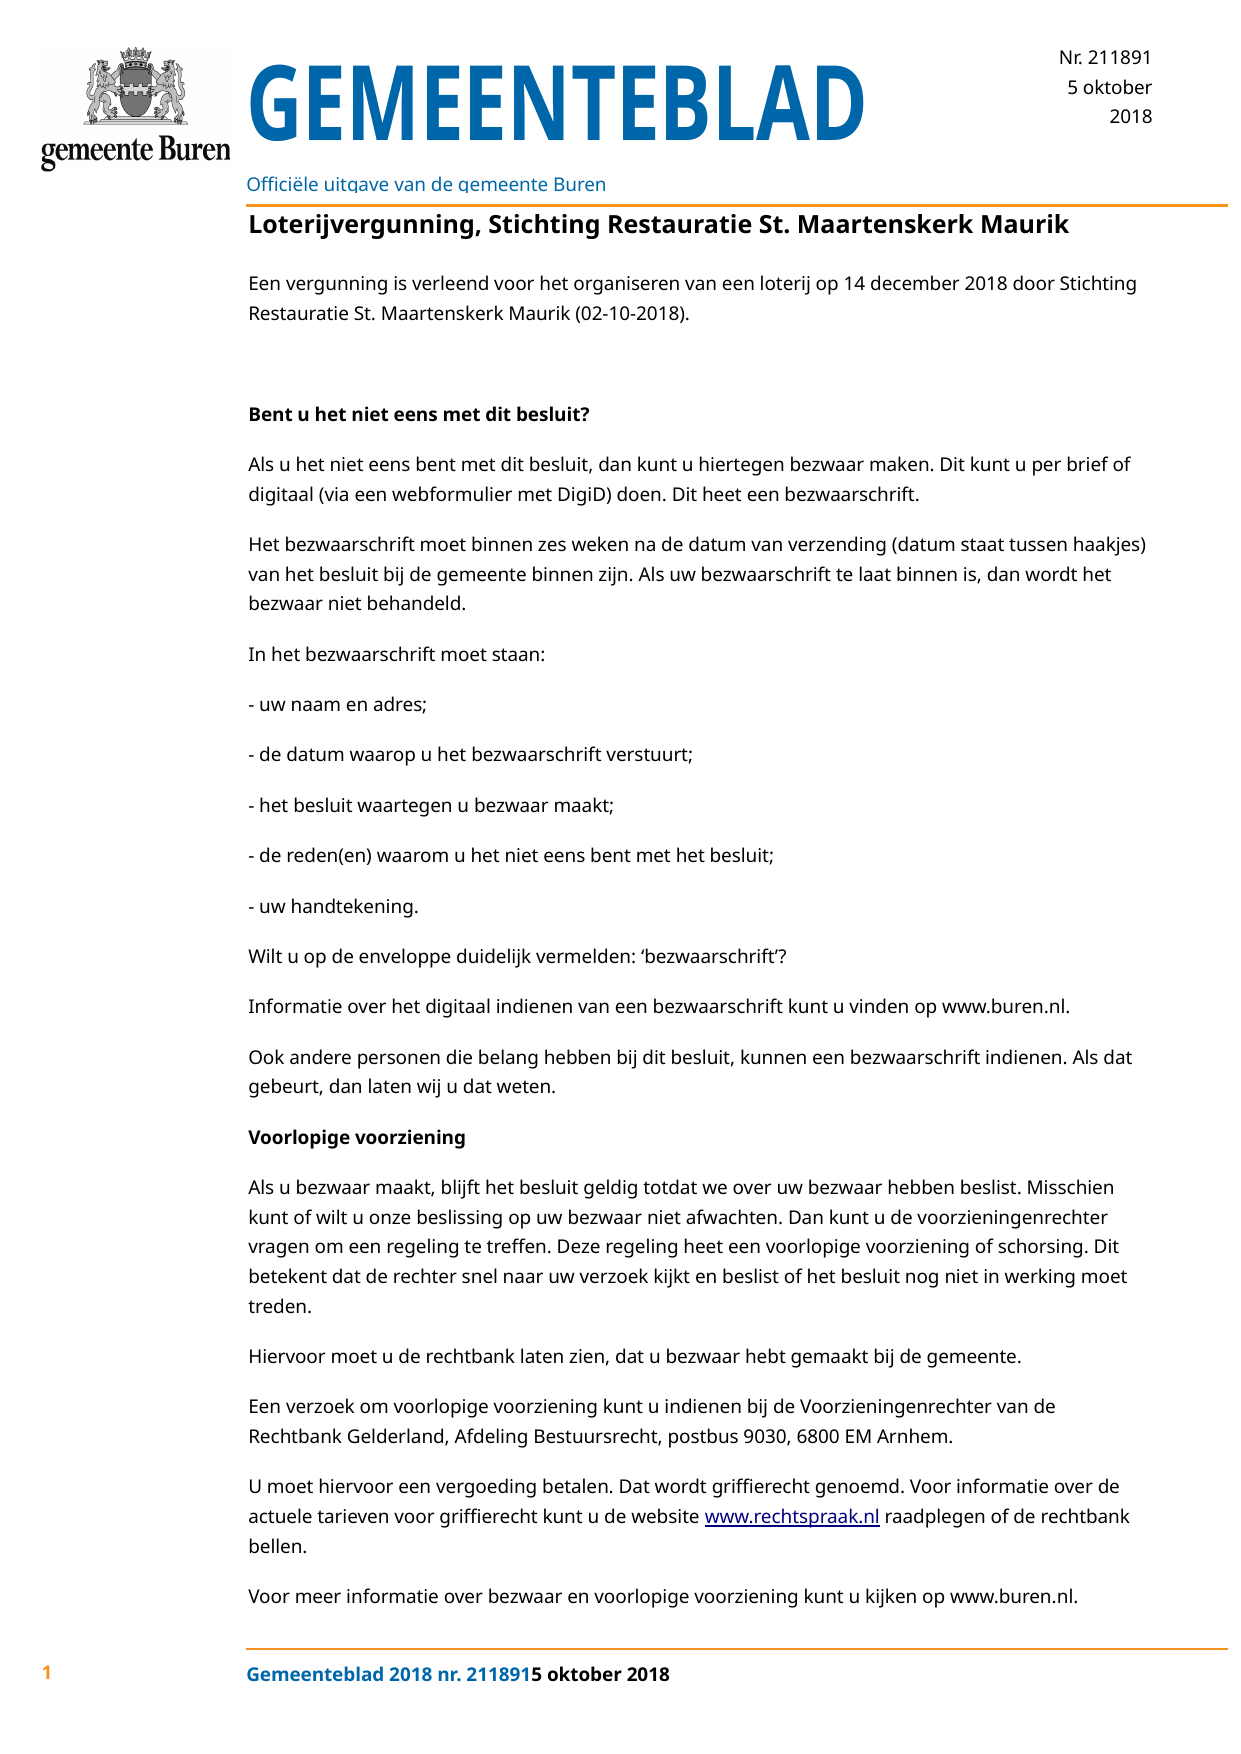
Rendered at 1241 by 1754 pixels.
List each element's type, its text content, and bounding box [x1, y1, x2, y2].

text Loterijvergunning, Stichting Restauratie St. Maartenskerk Maurik [248, 207, 1152, 241]
text Hiervoor moet u de rechtbank laten zien, dat u bezwaar hebt gemaakt bij de gemeente. [248, 1343, 1152, 1369]
text Bent u het niet eens met dit besluit? [248, 401, 1152, 426]
text Voor meer informatie over bezwaar en voorlopige voorziening kunt u kijken op www.buren.nl. [248, 1583, 1152, 1609]
text Als u het niet eens bent met dit besluit, dan kunt u hiertegen bezwaar maken. Dit kunt u per brief of digitaal (via een webformulier met DigiD) doen. Dit heet een bezwaarschrift. [248, 451, 1152, 506]
text - de datum waarop u het bezwaarschrift verstuurt; [248, 742, 1152, 767]
text Ook andere personen die belang hebben bij dit besluit, kunnen een bezwaarschrift indienen. Als dat gebeurt, dan laten wij u dat weten. [248, 1044, 1152, 1099]
text Informatie over het digitaal indienen van een bezwaarschrift kunt u vinden op www.buren.nl. [248, 994, 1152, 1019]
picture [41, 47, 231, 172]
text U moet hiervoor een vergoeding betalen. Dat wordt griffierecht genoemd. Voor informatie over de actuele tarieven voor griffierecht kunt u de website www.rechtspraak.nl raadplegen of de rechtbank bellen. [248, 1474, 1152, 1558]
text Wilt u op de enveloppe duidelijk vermelden: ‘bezwaarschrift’? [248, 943, 1152, 969]
text Een vergunning is verleend voor het organiseren van een loterij op 14 december 2018 door Stichting Restauratie St. Maartenskerk Maurik (02-10-2018). [248, 270, 1152, 326]
text - het besluit waartegen u bezwaar maakt; [248, 792, 1152, 818]
text Het bezwaarschrift moet binnen zes weken na de datum van verzending (datum staat tussen haakjes) van het besluit bij de gemeente binnen zijn. Als uw bezwaarschrift te laat binnen is, dan wordt het bezwaar niet behandeld. [248, 531, 1152, 616]
text In het bezwaarschrift moet staan: [248, 641, 1152, 666]
text Voorlopige voorziening [248, 1124, 1152, 1150]
text Als u bezwaar maakt, blijft het besluit geldig totdat we over uw bezwaar hebben beslist. Misschien kunt of wilt u onze beslissing op uw bezwaar niet afwachten. Dan kunt u de voorzieningenrechter vragen om een regeling te treffen. Deze regeling heet een voorlopige voorziening of schorsing. Dit betekent dat de rechter snel naar uw verzoek kijkt en beslist of het besluit nog niet in werking moet treden. [248, 1174, 1152, 1318]
text - uw handtekening. [248, 893, 1152, 918]
text - uw naam en adres; [248, 691, 1152, 717]
text Een verzoek om voorlopige voorziening kunt u indienen bij de Voorzieningenrechter van de Rechtbank Gelderland, Afdeling Bestuursrecht, postbus 9030, 6800 EM Arnhem. [248, 1394, 1152, 1449]
text - de reden(en) waarom u het niet eens bent met het besluit; [248, 842, 1152, 868]
